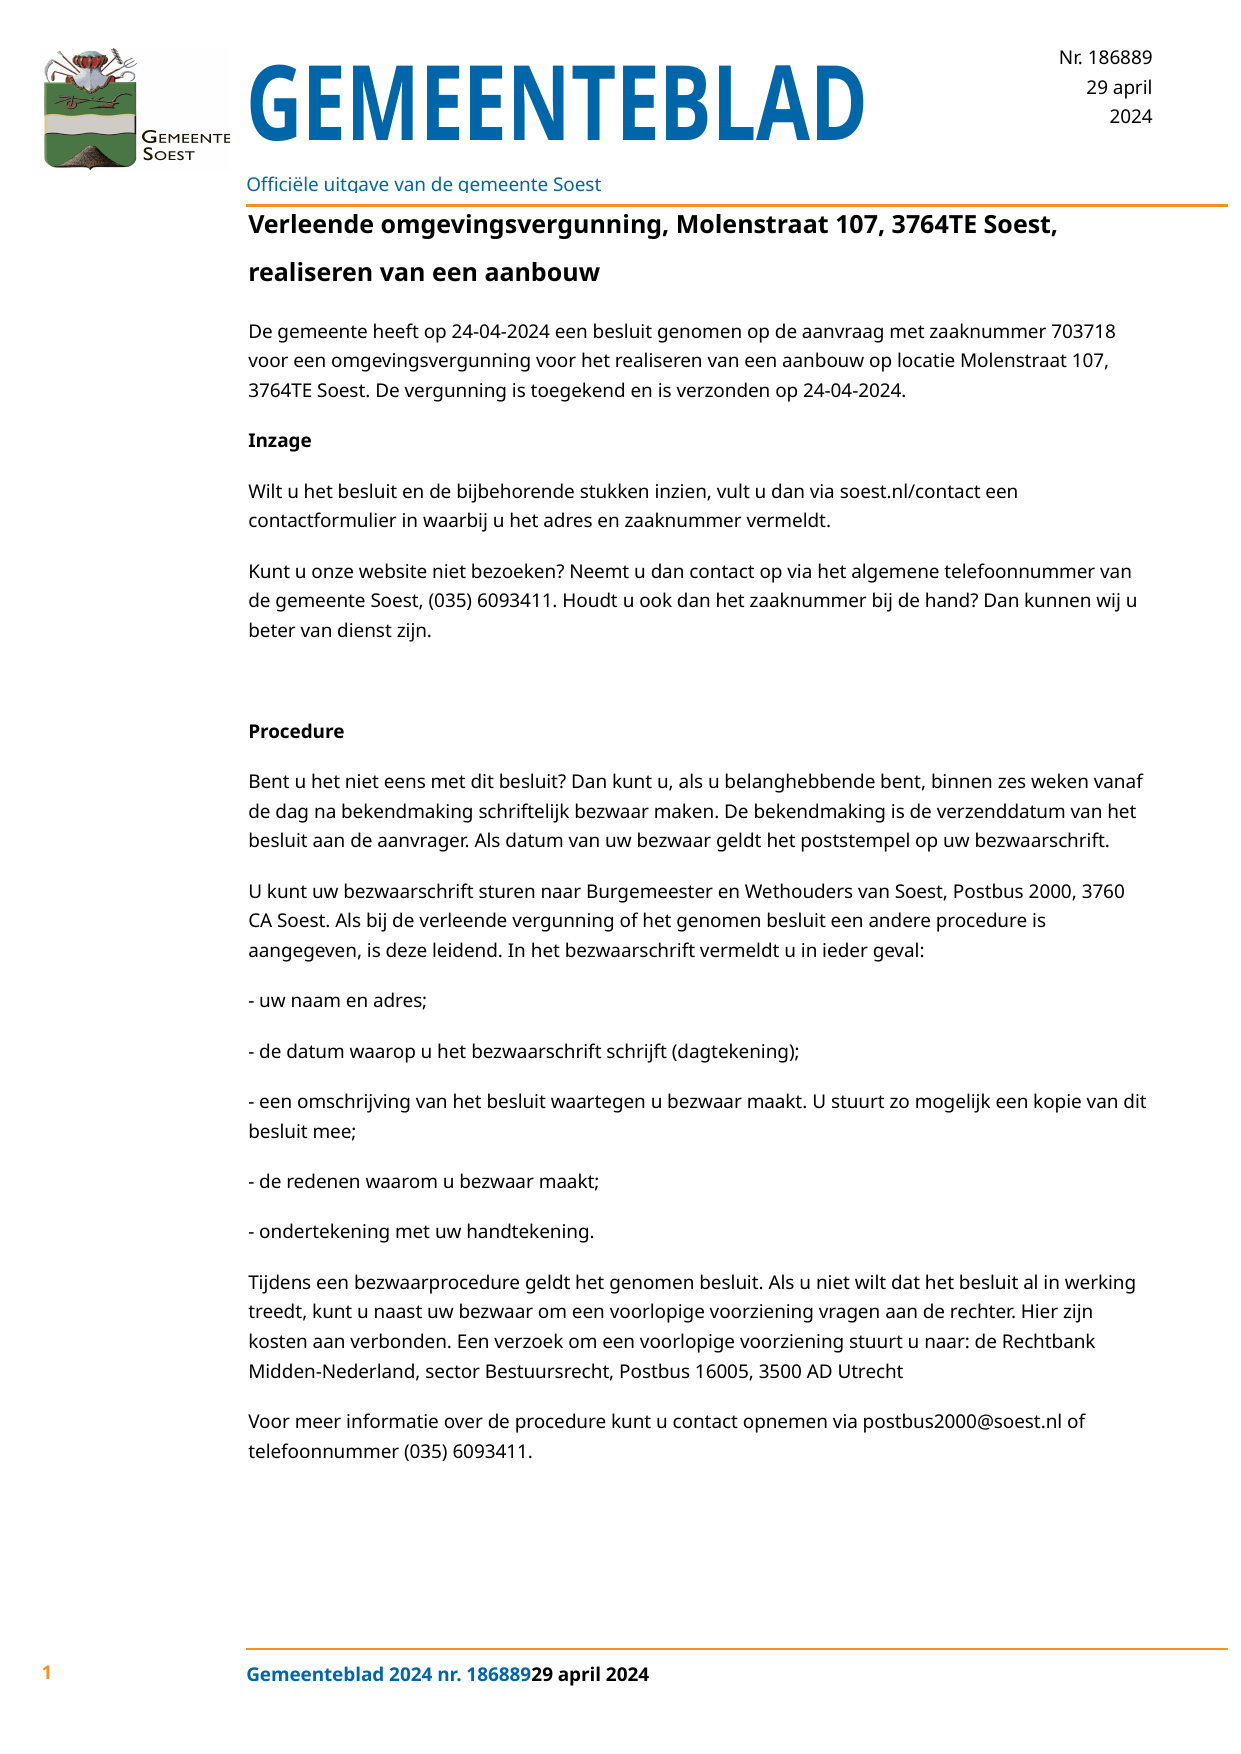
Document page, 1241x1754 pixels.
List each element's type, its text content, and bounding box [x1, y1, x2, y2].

text Voor meer informatie over de procedure kunt u contact opnemen via postbus2000@soest.nl of telefoonnummer (035) 6093411. [248, 1408, 1152, 1464]
text - uw naam en adres; [248, 987, 1152, 1013]
text Bent u het niet eens met dit besluit? Dan kunt u, als u belanghebbende bent, binnen zes weken vanaf de dag na bekendmaking schriftelijk bezwaar maken. De bekendmaking is de verzenddatum van het besluit aan de aanvrager. Als datum van uw bezwaar geldt het poststempel op uw bezwaarschrift. [248, 768, 1152, 853]
text Wilt u het besluit en de bijbehorende stukken inzien, vult u dan via soest.nl/contact een contactformulier in waarbij u het adres en zaaknummer vermeldt. [248, 478, 1152, 533]
text Procedure [248, 718, 1152, 744]
text - een omschrijving van het besluit waartegen u bezwaar maakt. U stuurt zo mogelijk een kopie van dit besluit mee; [248, 1088, 1152, 1144]
text De gemeente heeft op 24-04-2024 een besluit genomen op de aanvraag met zaaknummer 703718 voor een omgevingsvergunning voor het realiseren van een aanbouw op locatie Molenstraat 107, 3764TE Soest. De vergunning is toegekend en is verzonden op 24-04-2024. [248, 318, 1152, 403]
text - de datum waarop u het bezwaarschrift schrijft (dagtekening); [248, 1038, 1152, 1064]
text Verleende omgevingsvergunning, Molenstraat 107, 3764TE Soest, realiseren van een aanbouw [248, 207, 1152, 288]
text - ondertekening met uw handtekening. [248, 1219, 1152, 1244]
text Inzage [248, 427, 1152, 453]
text U kunt uw bezwaarschrift sturen naar Burgemeester en Wethouders van Soest, Postbus 2000, 3760 CA Soest. Als bij de verleende vergunning of het genomen besluit een andere procedure is aangegeven, is deze leidend. In het bezwaarschrift vermeldt u in ieder geval: [248, 878, 1152, 963]
text Kunt u onze website niet bezoeken? Neemt u dan contact op via het algemene telefoonnummer van de gemeente Soest, (035) 6093411. Houdt u ook dan het zaaknummer bij de hand? Dan kunnen wij u beter van dienst zijn. [248, 558, 1152, 643]
picture [41, 47, 231, 172]
text - de redenen waarom u bezwaar maakt; [248, 1168, 1152, 1194]
text Tijdens een bezwaarprocedure geldt het genomen besluit. Als u niet wilt dat het besluit al in werking treedt, kunt u naast uw bezwaar om een voorlopige voorziening vragen aan de rechter. Hier zijn kosten aan verbonden. Een verzoek om een voorlopige voorziening stuurt u naar: de Rechtbank Midden-Nederland, sector Bestuursrecht, Postbus 16005, 3500 AD Utrecht [248, 1269, 1152, 1384]
